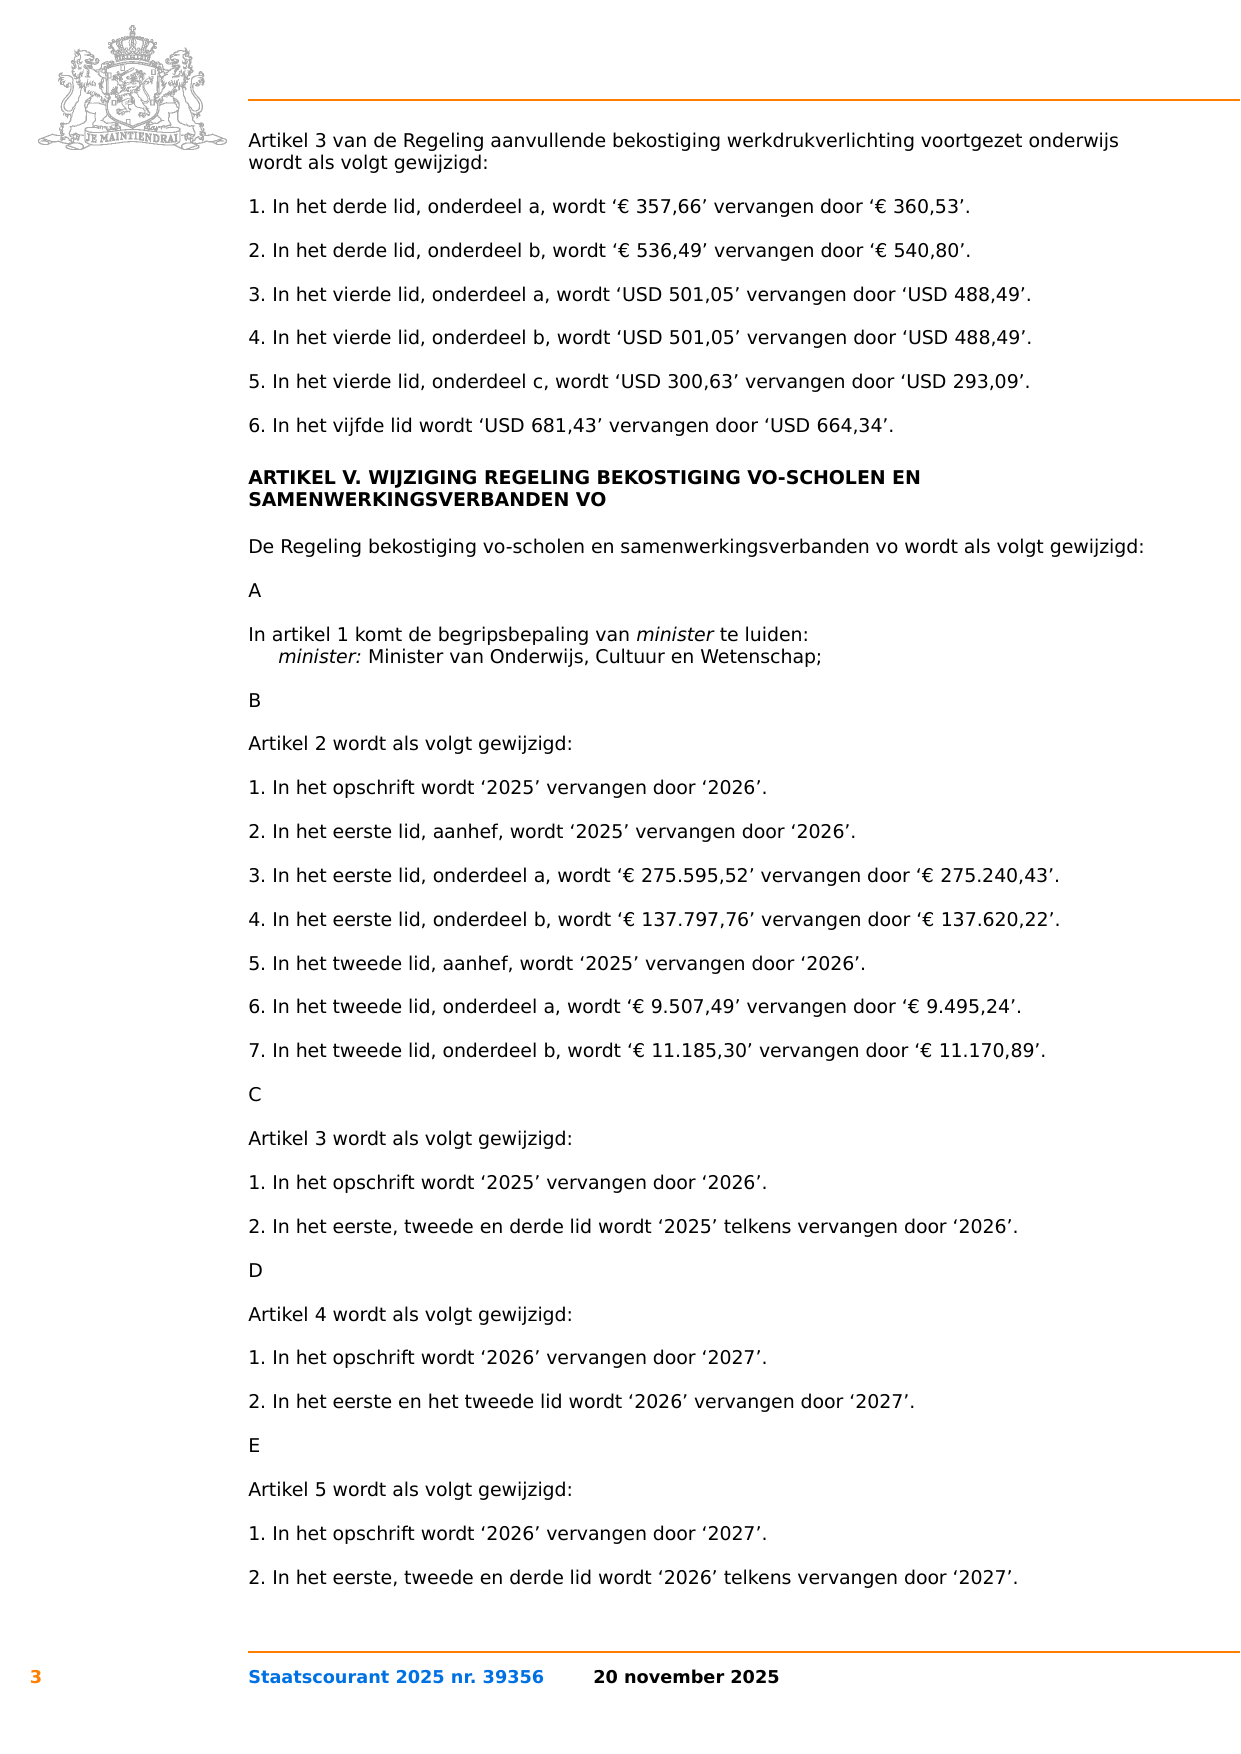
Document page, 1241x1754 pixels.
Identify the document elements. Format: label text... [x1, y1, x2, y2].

text 3. In het vierde lid, onderdeel a, wordt ‘USD 501,05’ vervangen door ‘USD 488,49’. [248, 283, 1163, 305]
text Artikel 3 wordt als volgt gewijzigd: [248, 1128, 1163, 1150]
text B [248, 689, 1163, 711]
picture [38, 25, 227, 150]
text 1. In het opschrift wordt ‘2026’ vervangen door ‘2027’. [248, 1523, 1163, 1545]
text 5. In het tweede lid, aanhef, wordt ‘2025’ vervangen door ‘2026’. [248, 953, 1163, 974]
text 3. In het eerste lid, onderdeel a, wordt ‘€ 275.595,52’ vervangen door ‘€ 275.240,43’. [248, 865, 1163, 887]
text Artikel 5 wordt als volgt gewijzigd: [248, 1479, 1163, 1501]
text 2. In het derde lid, onderdeel b, wordt ‘€ 536,49’ vervangen door ‘€ 540,80’. [248, 239, 1163, 262]
text 2. In het eerste, tweede en derde lid wordt ‘2025’ telkens vervangen door ‘2026’. [248, 1216, 1163, 1238]
text 7. In het tweede lid, onderdeel b, wordt ‘€ 11.185,30’ vervangen door ‘€ 11.170,89’. [248, 1040, 1163, 1062]
text De Regeling bekostiging vo-scholen en samenwerkingsverbanden vo wordt als volgt gewijzigd: [248, 536, 1163, 558]
text In artikel 1 komt de begripsbepaling van minister te luiden: [248, 624, 1163, 646]
text 2. In het eerste en het tweede lid wordt ‘2026’ vervangen door ‘2027’. [248, 1391, 1163, 1413]
text 1. In het derde lid, onderdeel a, wordt ‘€ 357,66’ vervangen door ‘€ 360,53’. [248, 196, 1163, 218]
text E [248, 1435, 1163, 1457]
text 1. In het opschrift wordt ‘2025’ vervangen door ‘2026’. [248, 1172, 1163, 1194]
text 4. In het eerste lid, onderdeel b, wordt ‘€ 137.797,76’ vervangen door ‘€ 137.620,22’. [248, 909, 1163, 931]
text A [248, 580, 1163, 602]
text 6. In het vijfde lid wordt ‘USD 681,43’ vervangen door ‘USD 664,34’. [248, 415, 1163, 437]
text D [248, 1259, 1163, 1282]
text 2. In het eerste, tweede en derde lid wordt ‘2026’ telkens vervangen door ‘2027’. [248, 1567, 1163, 1588]
text 5. In het vierde lid, onderdeel c, wordt ‘USD 300,63’ vervangen door ‘USD 293,09’. [248, 371, 1163, 393]
text Artikel 4 wordt als volgt gewijzigd: [248, 1303, 1163, 1325]
text minister: Minister van Onderwijs, Cultuur en Wetenschap; [278, 646, 1163, 668]
text Artikel 3 van de Regeling aanvullende bekostiging werkdrukverlichting voortgezet onderwijs wordt als volgt gewijzigd: [248, 130, 1163, 174]
subtitle ARTIKEL V. WIJZIGING REGELING BEKOSTIGING VO-SCHOLEN EN SAMENWERKINGSVERBANDEN VO [248, 467, 1163, 511]
text 2. In het eerste lid, aanhef, wordt ‘2025’ vervangen door ‘2026’. [248, 821, 1163, 843]
text 6. In het tweede lid, onderdeel a, wordt ‘€ 9.507,49’ vervangen door ‘€ 9.495,24’. [248, 996, 1163, 1018]
text 1. In het opschrift wordt ‘2026’ vervangen door ‘2027’. [248, 1347, 1163, 1369]
text C [248, 1084, 1163, 1106]
text 1. In het opschrift wordt ‘2025’ vervangen door ‘2026’. [248, 777, 1163, 799]
text Artikel 2 wordt als volgt gewijzigd: [248, 733, 1163, 755]
text 4. In het vierde lid, onderdeel b, wordt ‘USD 501,05’ vervangen door ‘USD 488,49’. [248, 327, 1163, 349]
